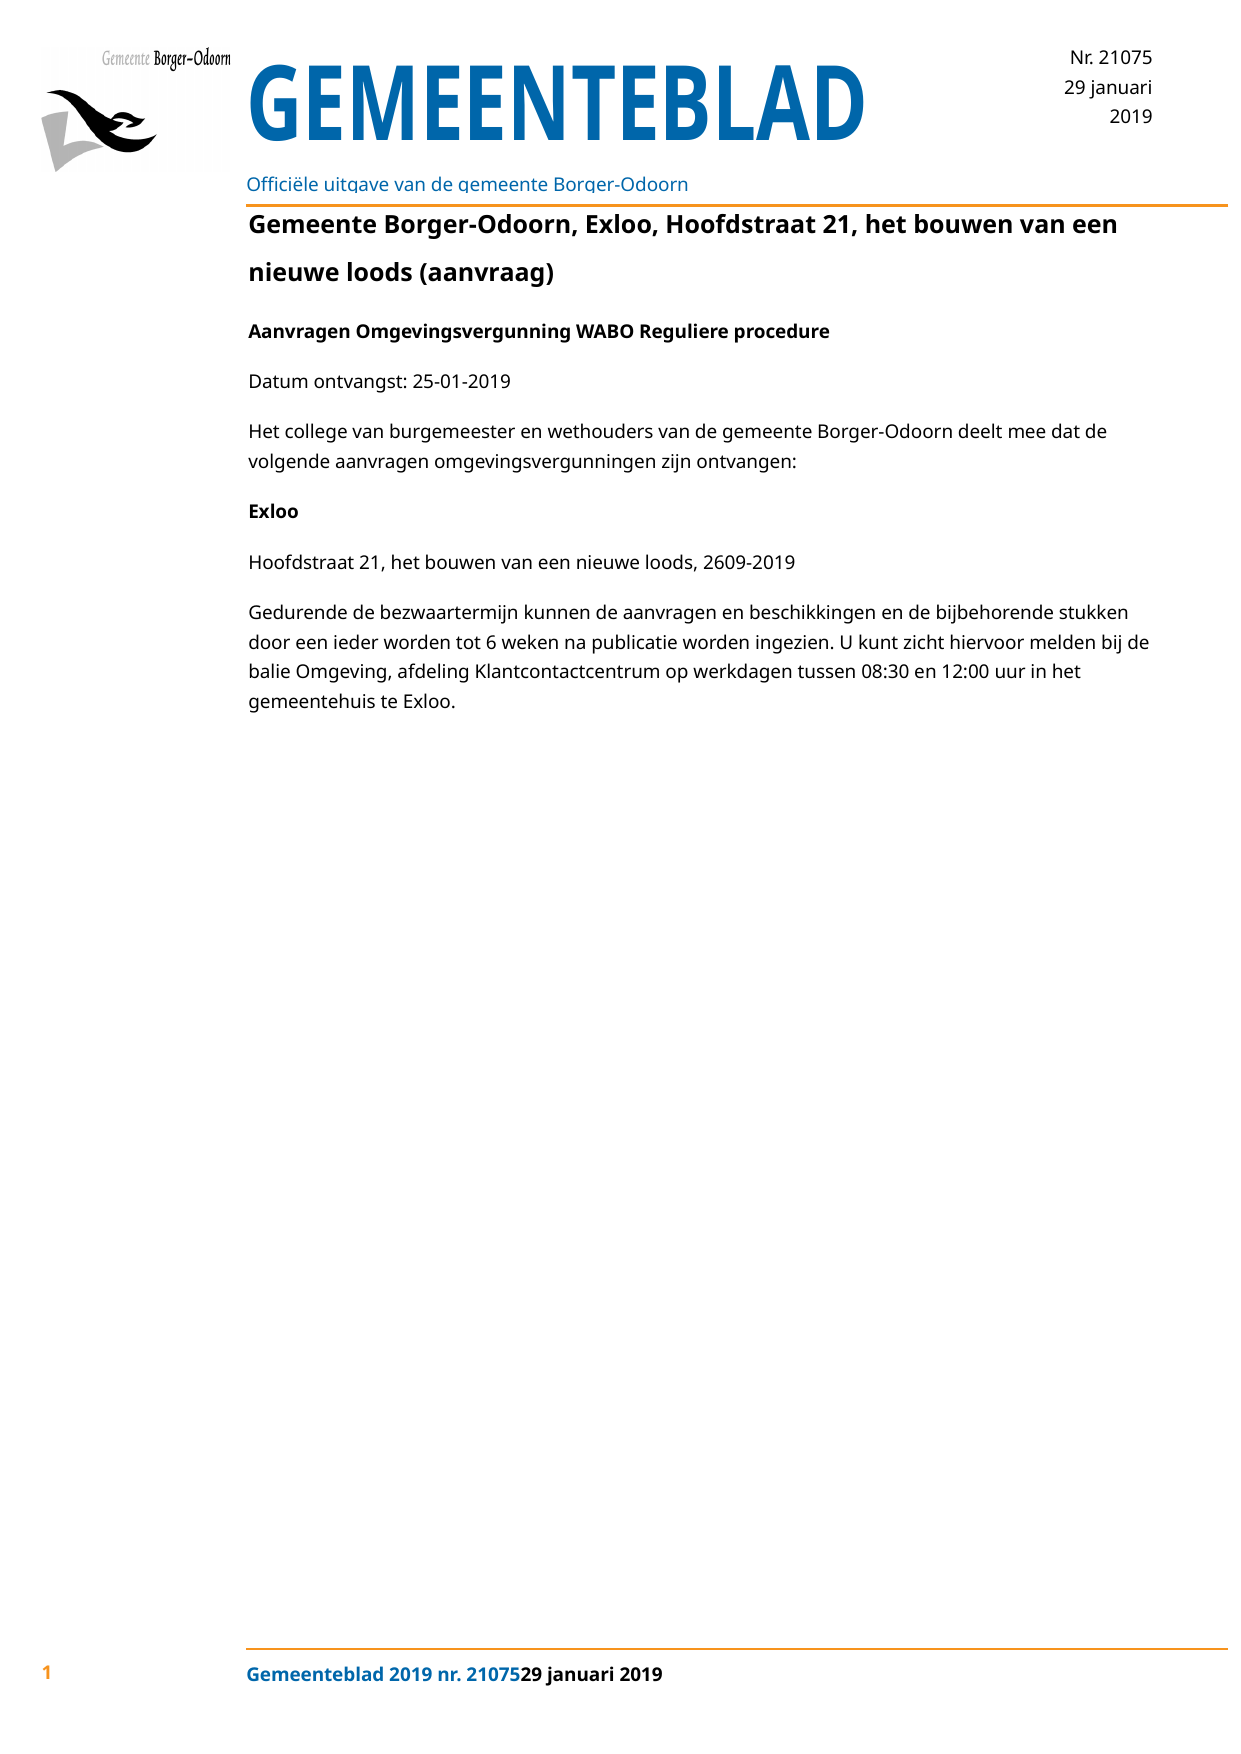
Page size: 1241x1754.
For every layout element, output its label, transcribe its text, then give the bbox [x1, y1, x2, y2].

picture [41, 47, 231, 172]
text Gedurende de bezwaartermijn kunnen de aanvragen en beschikkingen en de bijbehorende stukken door een ieder worden tot 6 weken na publicatie worden ingezien. U kunt zicht hiervoor melden bij de balie Omgeving, afdeling Klantcontactcentrum op werkdagen tussen 08:30 en 12:00 uur in het gemeentehuis te Exloo. [248, 599, 1152, 714]
text Datum ontvangst: 25-01-2019 [248, 368, 1152, 394]
text Aanvragen Omgevingsvergunning WABO Reguliere procedure [248, 318, 1152, 344]
text Exloo [248, 499, 1152, 524]
text Het college van burgemeester en wethouders van de gemeente Borger-Odoorn deelt mee dat de volgende aanvragen omgevingsvergunningen zijn ontvangen: [248, 419, 1152, 474]
text Gemeente Borger-Odoorn, Exloo, Hoofdstraat 21, het bouwen van een nieuwe loods (aanvraag) [248, 207, 1152, 288]
text Hoofdstraat 21, het bouwen van een nieuwe loods, 2609-2019 [248, 549, 1152, 575]
